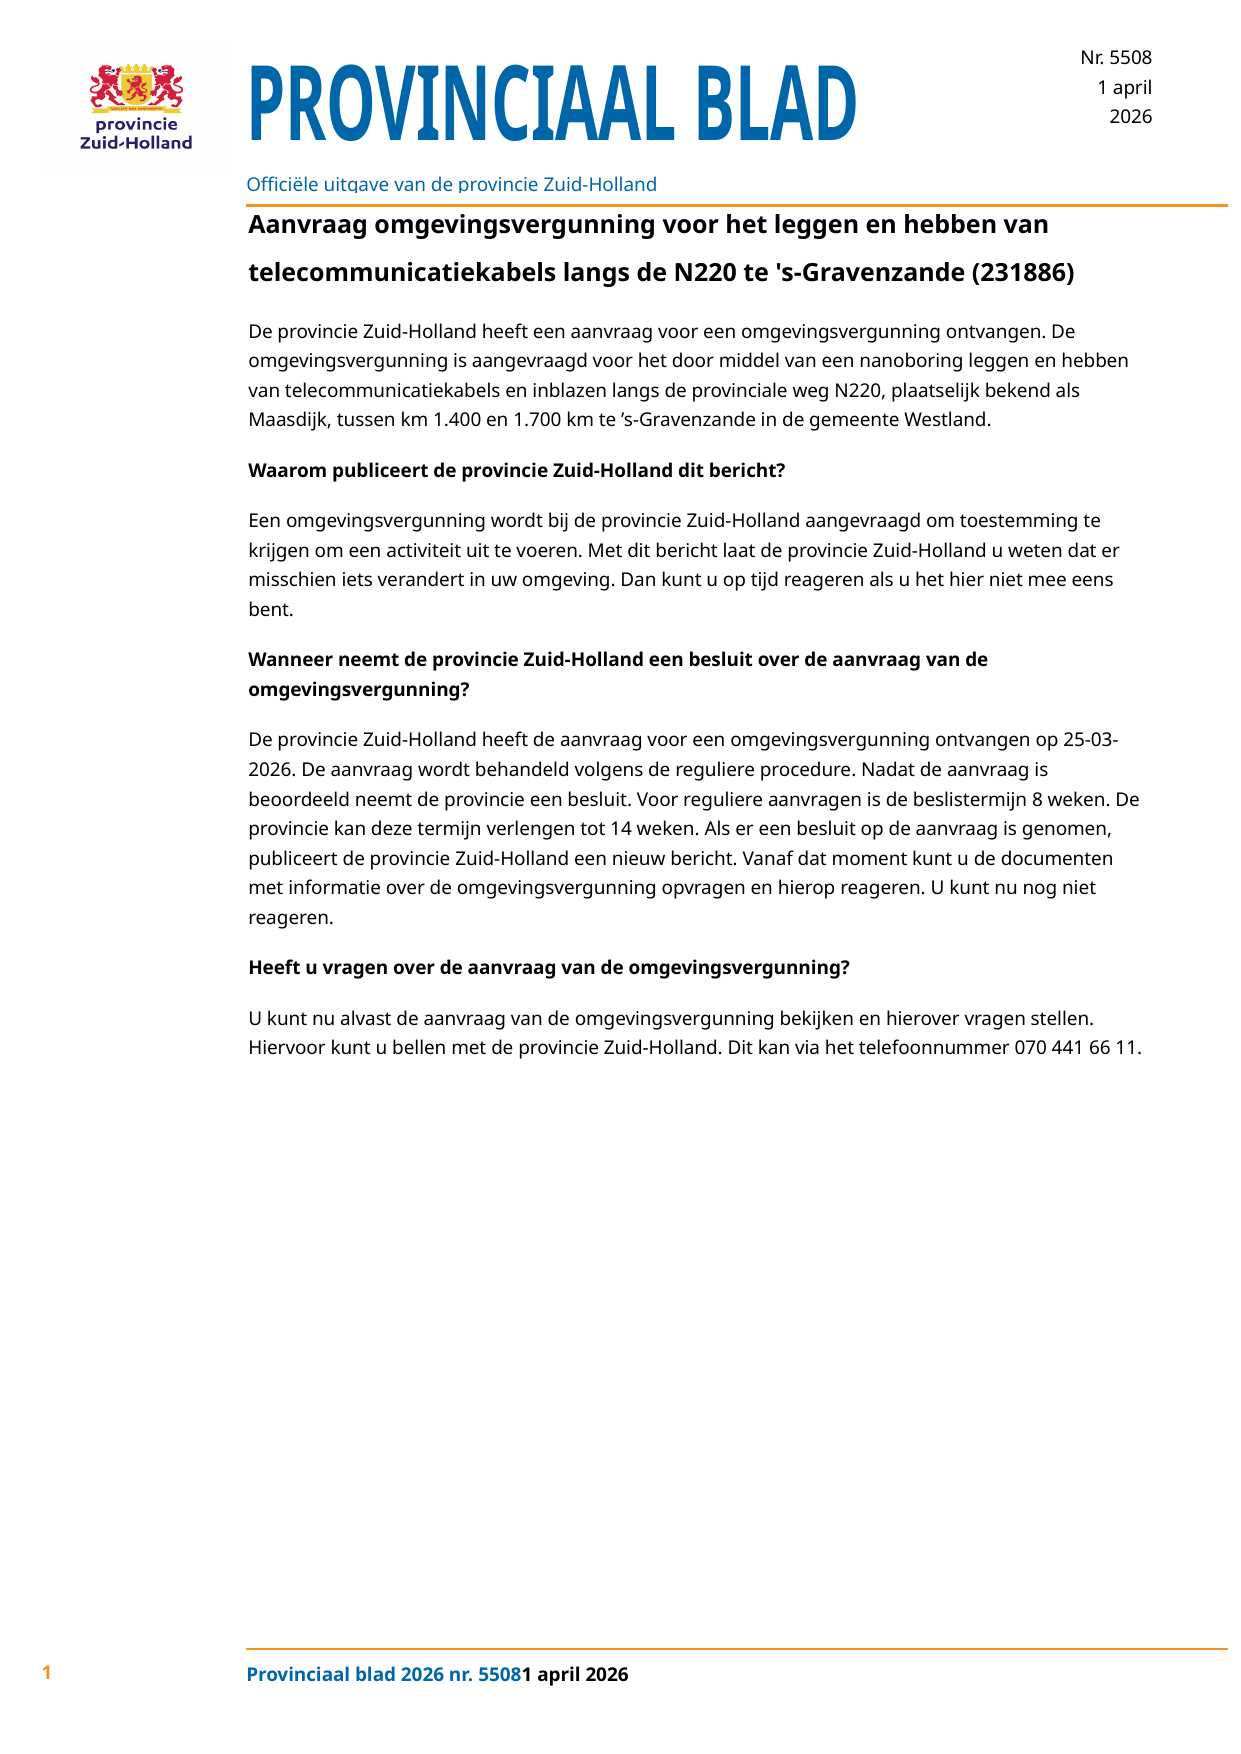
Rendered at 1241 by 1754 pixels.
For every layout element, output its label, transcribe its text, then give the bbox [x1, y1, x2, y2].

text Wanneer neemt de provincie Zuid-Holland een besluit over de aanvraag van de omgevingsvergunning? [248, 647, 1152, 702]
picture [41, 47, 231, 172]
text Een omgevingsvergunning wordt bij de provincie Zuid-Holland aangevraagd om toestemming te krijgen om een activiteit uit te voeren. Met dit bericht laat de provincie Zuid-Holland u weten dat er misschien iets verandert in uw omgeving. Dan kunt u op tijd reageren als u het hier niet mee eens bent. [248, 507, 1152, 622]
text Heeft u vragen over de aanvraag van de omgevingsvergunning? [248, 954, 1152, 980]
text De provincie Zuid-Holland heeft een aanvraag voor een omgevingsvergunning ontvangen. De omgevingsvergunning is aangevraagd voor het door middel van een nanoboring leggen en hebben van telecommunicatiekabels en inblazen langs de provinciale weg N220, plaatselijk bekend als Maasdijk, tussen km 1.400 en 1.700 km te ’s-Gravenzande in de gemeente Westland. [248, 318, 1152, 432]
text De provincie Zuid-Holland heeft de aanvraag voor een omgevingsvergunning ontvangen op 25-03-2026. De aanvraag wordt behandeld volgens de reguliere procedure. Nadat de aanvraag is beoordeeld neemt de provincie een besluit. Voor reguliere aanvragen is de beslistermijn 8 weken. De provincie kan deze termijn verlengen tot 14 weken. Als er een besluit op de aanvraag is genomen, publiceert de provincie Zuid-Holland een nieuw bericht. Vanaf dat moment kunt u de documenten met informatie over de omgevingsvergunning opvragen en hierop reageren. U kunt nu nog niet reageren. [248, 727, 1152, 930]
text U kunt nu alvast de aanvraag van de omgevingsvergunning bekijken en hierover vragen stellen. Hiervoor kunt u bellen met de provincie Zuid-Holland. Dit kan via het telefoonnummer 070 441 66 11. [248, 1005, 1152, 1060]
text Aanvraag omgevingsvergunning voor het leggen en hebben van telecommunicatiekabels langs de N220 te 's-Gravenzande (231886) [248, 207, 1152, 288]
text Waarom publiceert de provincie Zuid-Holland dit bericht? [248, 457, 1152, 483]
